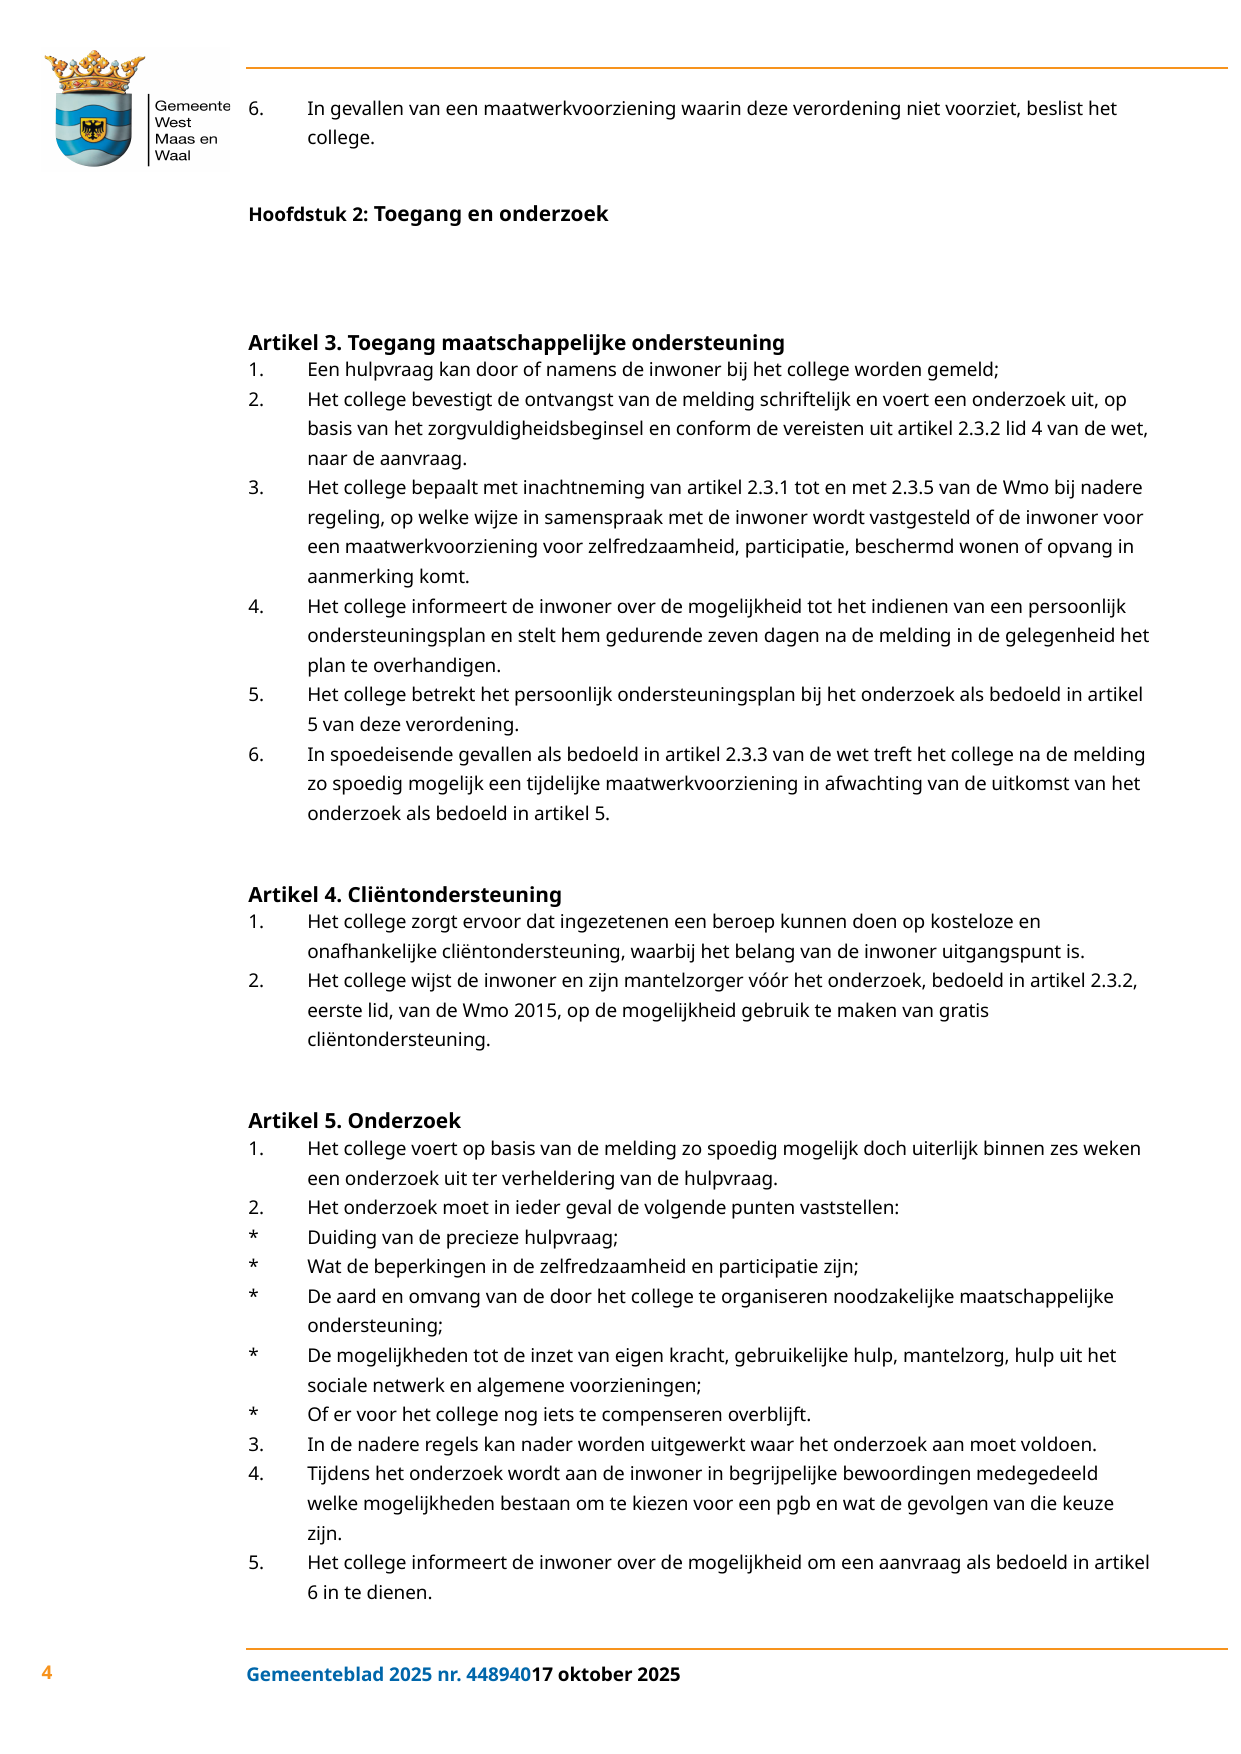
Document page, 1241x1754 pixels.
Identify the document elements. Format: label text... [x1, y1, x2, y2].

list Het college betrekt het persoonlijk ondersteuningsplan bij het onderzoek als bedoeld in artikel 5 van deze verordening. [248, 682, 1152, 737]
list Het college informeert de inwoner over de mogelijkheid tot het indienen van een persoonlijk ondersteuningsplan en stelt hem gedurende zeven dagen na de melding in de gelegenheid het plan te overhandigen. [248, 593, 1152, 678]
text Artikel 5. Onderzoek [248, 1107, 1152, 1135]
picture [41, 47, 231, 172]
list Wat de beperkingen in de zelfredzaamheid en participatie zijn; [248, 1253, 1152, 1279]
list Het college bevestigt de ontvangst van de melding schriftelijk en voert een onderzoek uit, op basis van het zorgvuldigheidsbeginsel en conform de vereisten uit artikel 2.3.2 lid 4 van de wet, naar de aanvraag. [248, 386, 1152, 471]
list Tijdens het onderzoek wordt aan de inwoner in begrijpelijke bewoordingen medegedeeld welke mogelijkheden bestaan om te kiezen voor een pgb en wat de gevolgen van die keuze zijn. [248, 1461, 1152, 1545]
list Of er voor het college nog iets te compenseren overblijft. [248, 1401, 1152, 1427]
list Het onderzoek moet in ieder geval de volgende punten vaststellen: [248, 1194, 1152, 1220]
text Artikel 3. Toegang maatschappelijke ondersteuning [248, 328, 1152, 356]
list Duiding van de precieze hulpvraag; [248, 1224, 1152, 1249]
list Het college bepaalt met inachtneming van artikel 2.3.1 tot en met 2.3.5 van de Wmo bij nadere regeling, op welke wijze in samenspraak met de inwoner wordt vastgesteld of de inwoner voor een maatwerkvoorziening voor zelfredzaamheid, participatie, beschermd wonen of opvang in aanmerking komt. [248, 474, 1152, 589]
list Het college zorgt ervoor dat ingezetenen een beroep kunnen doen op kosteloze en onafhankelijke cliëntondersteuning, waarbij het belang van de inwoner uitgangspunt is. [248, 908, 1152, 964]
list In spoedeisende gevallen als bedoeld in artikel 2.3.3 van de wet treft het college na de melding zo spoedig mogelijk een tijdelijke maatwerkvoorziening in afwachting van de uitkomst van het onderzoek als bedoeld in artikel 5. [248, 741, 1152, 826]
text Artikel 4. Cliëntondersteuning [248, 880, 1152, 908]
list Het college wijst de inwoner en zijn mantelzorger vóór het onderzoek, bedoeld in artikel 2.3.2, eerste lid, van de Wmo 2015, op de mogelijkheid gebruik te maken van gratis cliëntondersteuning. [248, 967, 1152, 1052]
list De aard en omvang van de door het college te organiseren noodzakelijke maatschappelijke ondersteuning; [248, 1283, 1152, 1338]
list Het college voert op basis van de melding zo spoedig mogelijk doch uiterlijk binnen zes weken een onderzoek uit ter verheldering van de hulpvraag. [248, 1135, 1152, 1190]
list De mogelijkheden tot de inzet van eigen kracht, gebruikelijke hulp, mantelzorg, hulp uit het sociale netwerk en algemene voorzieningen; [248, 1342, 1152, 1397]
list In de nadere regels kan nader worden uitgewerkt waar het onderzoek aan moet voldoen. [248, 1431, 1152, 1457]
list In gevallen van een maatwerkvoorziening waarin deze verordening niet voorziet, beslist het college. [248, 95, 1152, 150]
list Het college informeert de inwoner over de mogelijkheid om een aanvraag als bedoeld in artikel 6 in te dienen. [248, 1549, 1152, 1604]
text Hoofdstuk 2: Toegang en onderzoek [248, 199, 1152, 228]
list Een hulpvraag kan door of namens de inwoner bij het college worden gemeld; [248, 356, 1152, 382]
